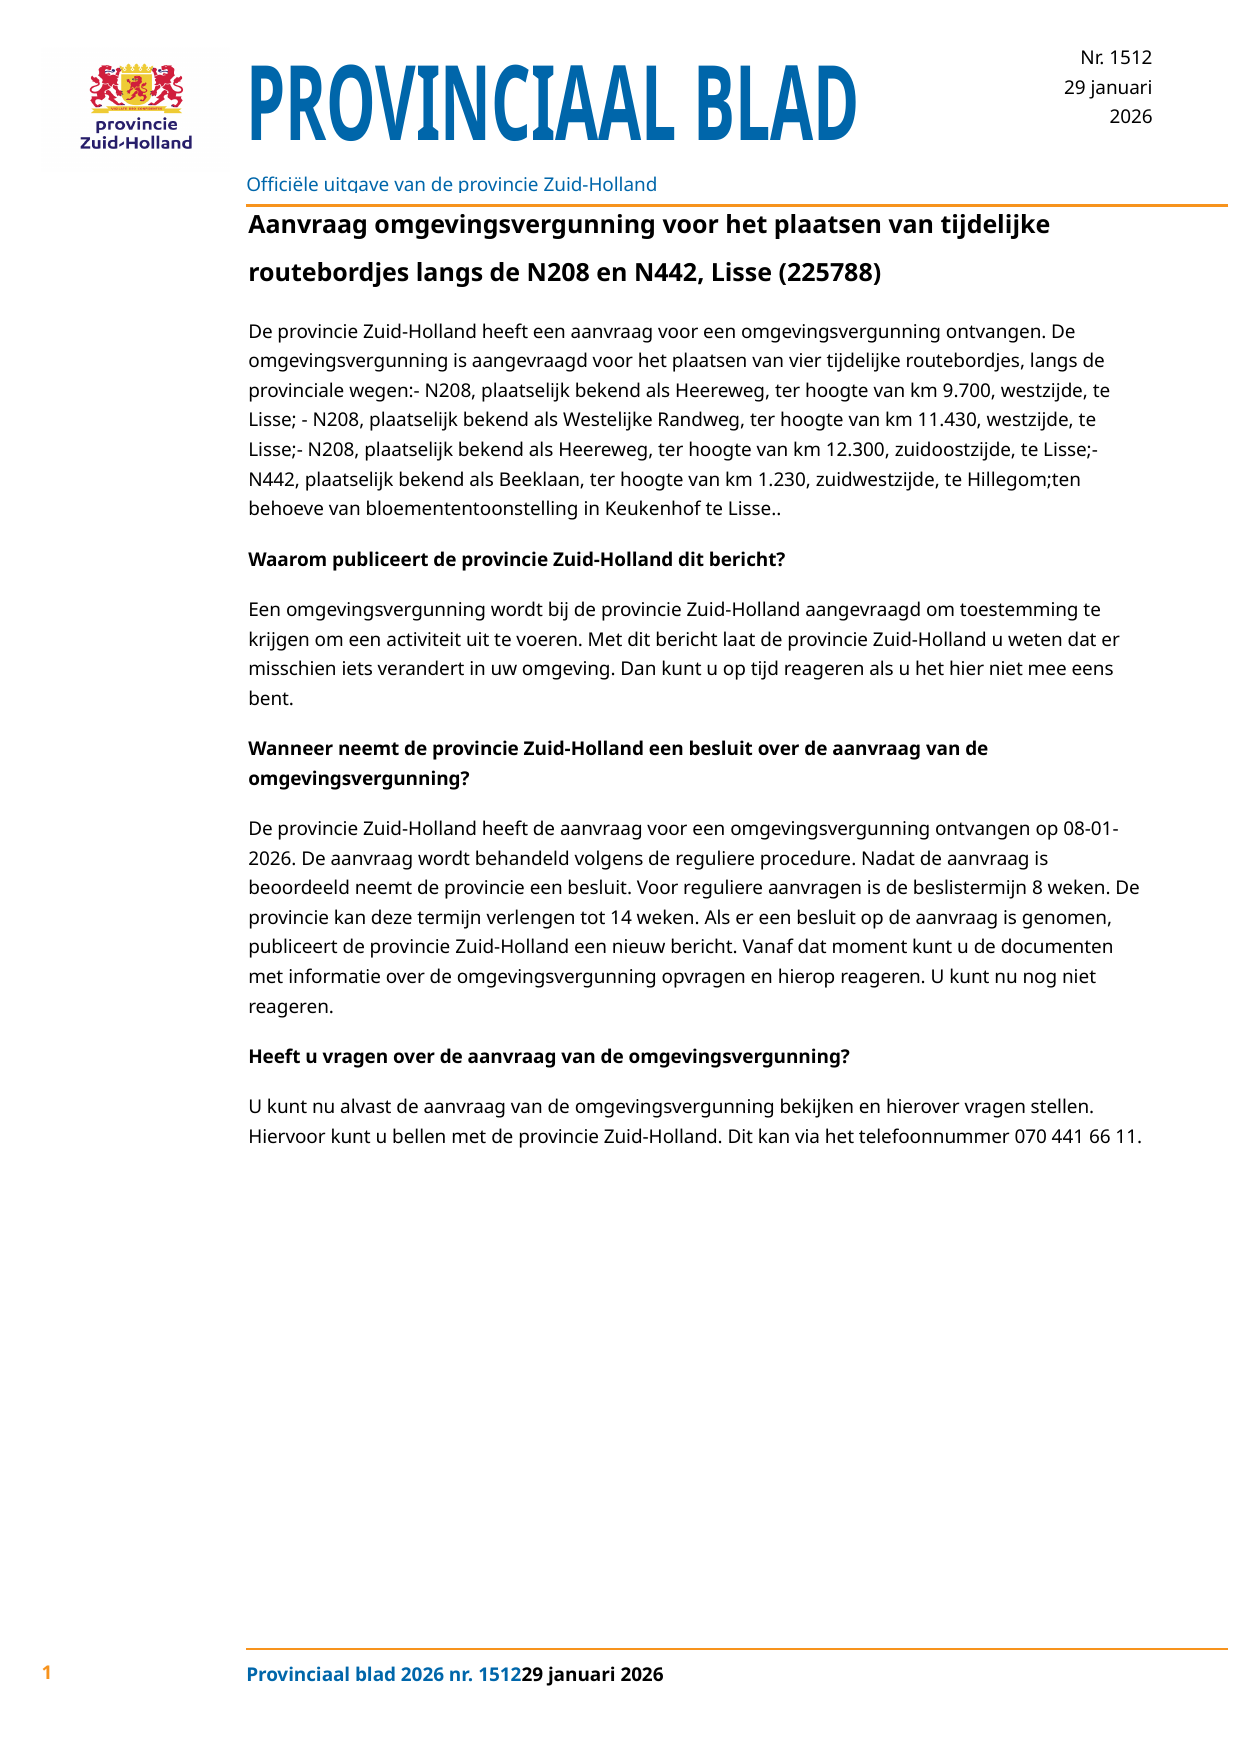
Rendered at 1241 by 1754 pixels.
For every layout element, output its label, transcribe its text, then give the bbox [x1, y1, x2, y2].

text Heeft u vragen over de aanvraag van de omgevingsvergunning? [248, 1043, 1152, 1069]
text U kunt nu alvast de aanvraag van de omgevingsvergunning bekijken en hierover vragen stellen. Hiervoor kunt u bellen met de provincie Zuid-Holland. Dit kan via het telefoonnummer 070 441 66 11. [248, 1094, 1152, 1149]
text De provincie Zuid-Holland heeft de aanvraag voor een omgevingsvergunning ontvangen op 08-01-2026. De aanvraag wordt behandeld volgens de reguliere procedure. Nadat de aanvraag is beoordeeld neemt de provincie een besluit. Voor reguliere aanvragen is de beslistermijn 8 weken. De provincie kan deze termijn verlengen tot 14 weken. Als er een besluit op de aanvraag is genomen, publiceert de provincie Zuid-Holland een nieuw bericht. Vanaf dat moment kunt u de documenten met informatie over de omgevingsvergunning opvragen en hierop reageren. U kunt nu nog niet reageren. [248, 815, 1152, 1019]
text De provincie Zuid-Holland heeft een aanvraag voor een omgevingsvergunning ontvangen. De omgevingsvergunning is aangevraagd voor het plaatsen van vier tijdelijke routebordjes, langs de provinciale wegen:- N208, plaatselijk bekend als Heereweg, ter hoogte van km 9.700, westzijde, te Lisse; - N208, plaatselijk bekend als Westelijke Randweg, ter hoogte van km 11.430, westzijde, te Lisse;- N208, plaatselijk bekend als Heereweg, ter hoogte van km 12.300, zuidoostzijde, te Lisse;- N442, plaatselijk bekend als Beeklaan, ter hoogte van km 1.230, zuidwestzijde, te Hillegom;ten behoeve van bloemententoonstelling in Keukenhof te Lisse.. [248, 318, 1152, 521]
text Waarom publiceert de provincie Zuid-Holland dit bericht? [248, 546, 1152, 572]
text Aanvraag omgevingsvergunning voor het plaatsen van tijdelijke routebordjes langs de N208 en N442, Lisse (225788) [248, 207, 1152, 288]
text Een omgevingsvergunning wordt bij de provincie Zuid-Holland aangevraagd om toestemming te krijgen om een activiteit uit te voeren. Met dit bericht laat de provincie Zuid-Holland u weten dat er misschien iets verandert in uw omgeving. Dan kunt u op tijd reageren als u het hier niet mee eens bent. [248, 596, 1152, 711]
picture [41, 47, 231, 172]
text Wanneer neemt de provincie Zuid-Holland een besluit over de aanvraag van de omgevingsvergunning? [248, 735, 1152, 791]
